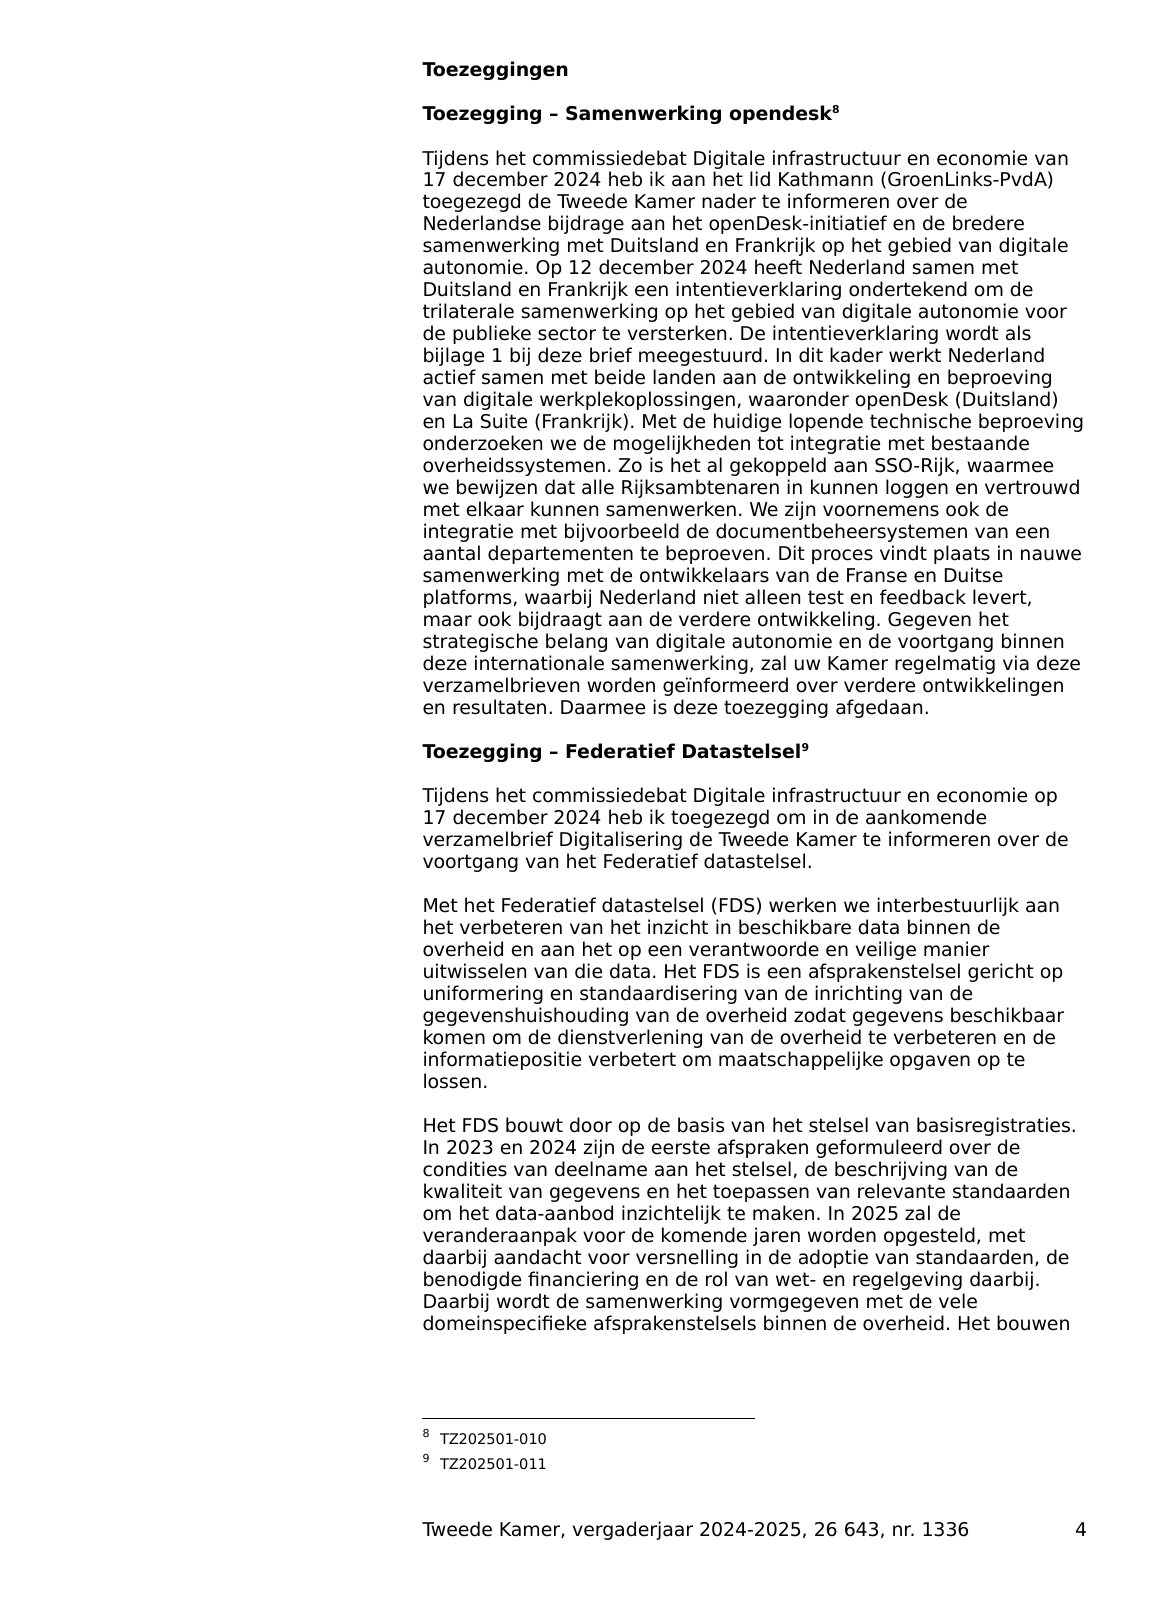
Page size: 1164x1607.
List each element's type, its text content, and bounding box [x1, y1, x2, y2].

text Tijdens het commissiedebat Digitale infrastructuur en economie van 17 december 2024 heb ik aan het lid Kathmann (GroenLinks-PvdA) toegezegd de Tweede Kamer nader te informeren over de Nederlandse bijdrage aan het openDesk-initiatief en de bredere samenwerking met Duitsland en Frankrijk op het gebied van digitale autonomie. Op 12 december 2024 heeft Nederland samen met Duitsland en Frankrijk een intentieverklaring ondertekend om de trilaterale samenwerking op het gebied van digitale autonomie voor de publieke sector te versterken. De intentieverklaring wordt als bijlage 1 bij deze brief meegestuurd. In dit kader werkt Nederland actief samen met beide landen aan de ontwikkeling en beproeving van digitale werkplekoplossingen, waaronder openDesk (Duitsland) en La Suite (Frankrijk). Met de huidige lopende technische beproeving onderzoeken we de mogelijkheden tot integratie met bestaande overheidssystemen. Zo is het al gekoppeld aan SSO-Rijk, waarmee we bewijzen dat alle Rijksambtenaren in kunnen loggen en vertrouwd met elkaar kunnen samenwerken. We zijn voornemens ook de integratie met bijvoorbeeld de documentbeheersystemen van een aantal departementen te beproeven. Dit proces vindt plaats in nauwe samenwerking met de ontwikkelaars van de Franse en Duitse platforms, waarbij Nederland niet alleen test en feedback levert, maar ook bijdraagt aan de verdere ontwikkeling. Gegeven het strategische belang van digitale autonomie en de voortgang binnen deze internationale samenwerking, zal uw Kamer regelmatig via deze verzamelbrieven worden geïnformeerd over verdere ontwikkelingen en resultaten. Daarmee is deze toezegging afgedaan. [422, 147, 1087, 719]
subtitle Toezegging – Federatief Datastelsel [422, 741, 1087, 763]
subtitle Toezegging – Samenwerking opendesk [422, 103, 1087, 125]
text TZ202501-011 [422, 1452, 1087, 1474]
text TZ202501-010 [422, 1427, 1087, 1449]
text Het FDS bouwt door op de basis van het stelsel van basisregistraties. In 2023 en 2024 zijn de eerste afspraken geformuleerd over de condities van deelname aan het stelsel, de beschrijving van de kwaliteit van gegevens en het toepassen van relevante standaarden om het data-aanbod inzichtelijk te maken. In 2025 zal de veranderaanpak voor de komende jaren worden opgesteld, met daarbij aandacht voor versnelling in de adoptie van standaarden, de benodigde financiering en de rol van wet- en regelgeving daarbij. Daarbij wordt de samenwerking vormgegeven met de vele domeinspecifieke afsprakenstelsels binnen de overheid. Het bouwen [422, 1115, 1087, 1335]
subtitle Toezeggingen [422, 59, 1087, 81]
text Tijdens het commissiedebat Digitale infrastructuur en economie op 17 december 2024 heb ik toegezegd om in de aankomende verzamelbrief Digitalisering de Tweede Kamer te informeren over de voortgang van het Federatief datastelsel. [422, 785, 1087, 873]
text Met het Federatief datastelsel (FDS) werken we interbestuurlijk aan het verbeteren van het inzicht in beschikbare data binnen de overheid en aan het op een verantwoorde en veilige manier uitwisselen van die data. Het FDS is een afsprakenstelsel gericht op uniformering en standaardisering van de inrichting van de gegevenshuishouding van de overheid zodat gegevens beschikbaar komen om de dienstverlening van de overheid te verbeteren en de informatiepositie verbetert om maatschappelijke opgaven op te lossen. [422, 895, 1087, 1093]
